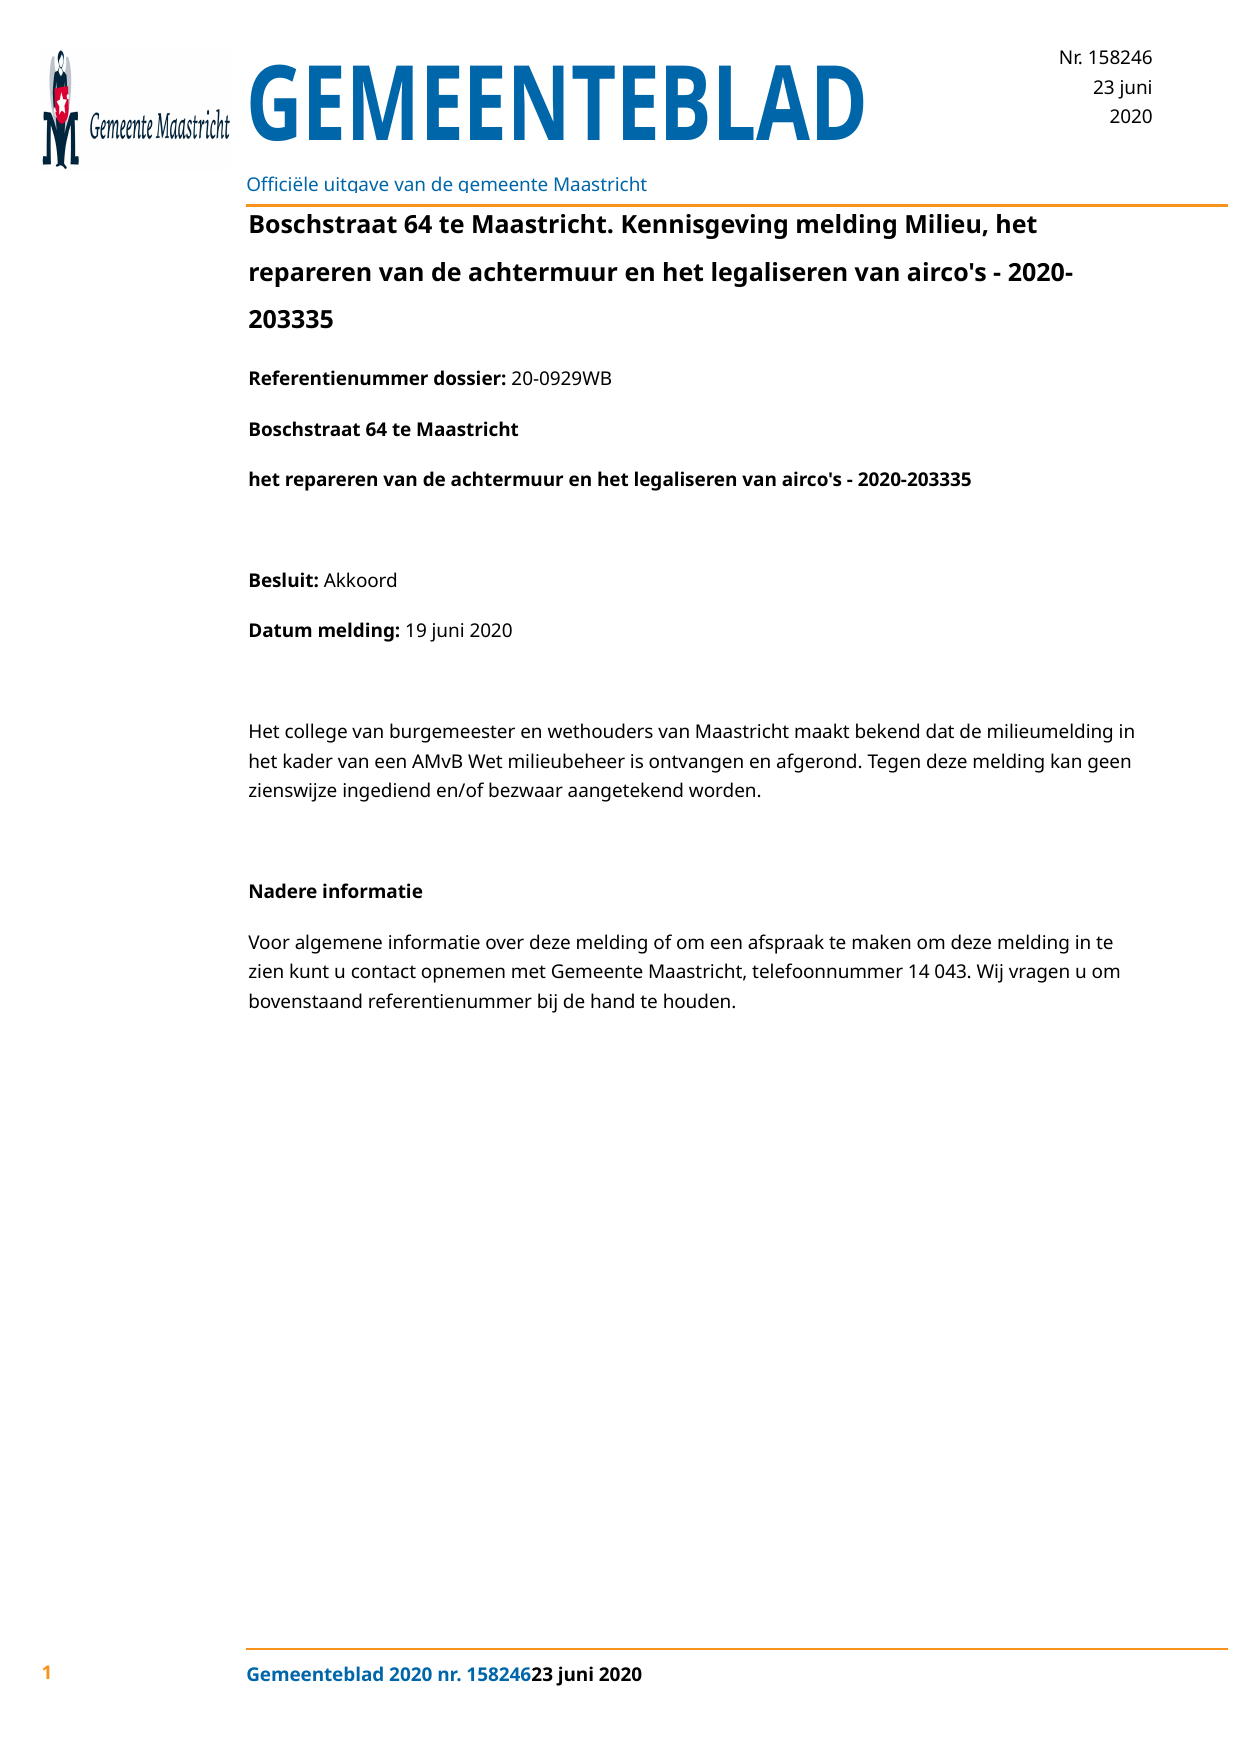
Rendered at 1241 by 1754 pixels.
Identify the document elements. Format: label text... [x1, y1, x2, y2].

text Voor algemene informatie over deze melding of om een afspraak te maken om deze melding in te zien kunt u contact opnemen met Gemeente Maastricht, telefoonnummer 14 043. Wij vragen u om bovenstaand referentienummer bij de hand te houden. [248, 929, 1152, 1014]
text Nadere informatie [248, 878, 1152, 904]
picture [41, 47, 231, 172]
text Besluit: Akkoord [248, 567, 1152, 593]
text Referentienummer dossier: 20-0929WB [248, 366, 1152, 391]
text Boschstraat 64 te Maastricht. Kennisgeving melding Milieu, het repareren van de achtermuur en het legaliseren van airco's - 2020-203335 [248, 207, 1152, 336]
text het repareren van de achtermuur en het legaliseren van airco's - 2020-203335 [248, 466, 1152, 492]
text Datum melding: 19 juni 2020 [248, 618, 1152, 643]
text Het college van burgemeester en wethouders van Maastricht maakt bekend dat de milieumelding in het kader van een AMvB Wet milieubeheer is ontvangen en afgerond. Tegen deze melding kan geen zienswijze ingediend en/of bezwaar aangetekend worden. [248, 718, 1152, 803]
text Boschstraat 64 te Maastricht [248, 416, 1152, 442]
